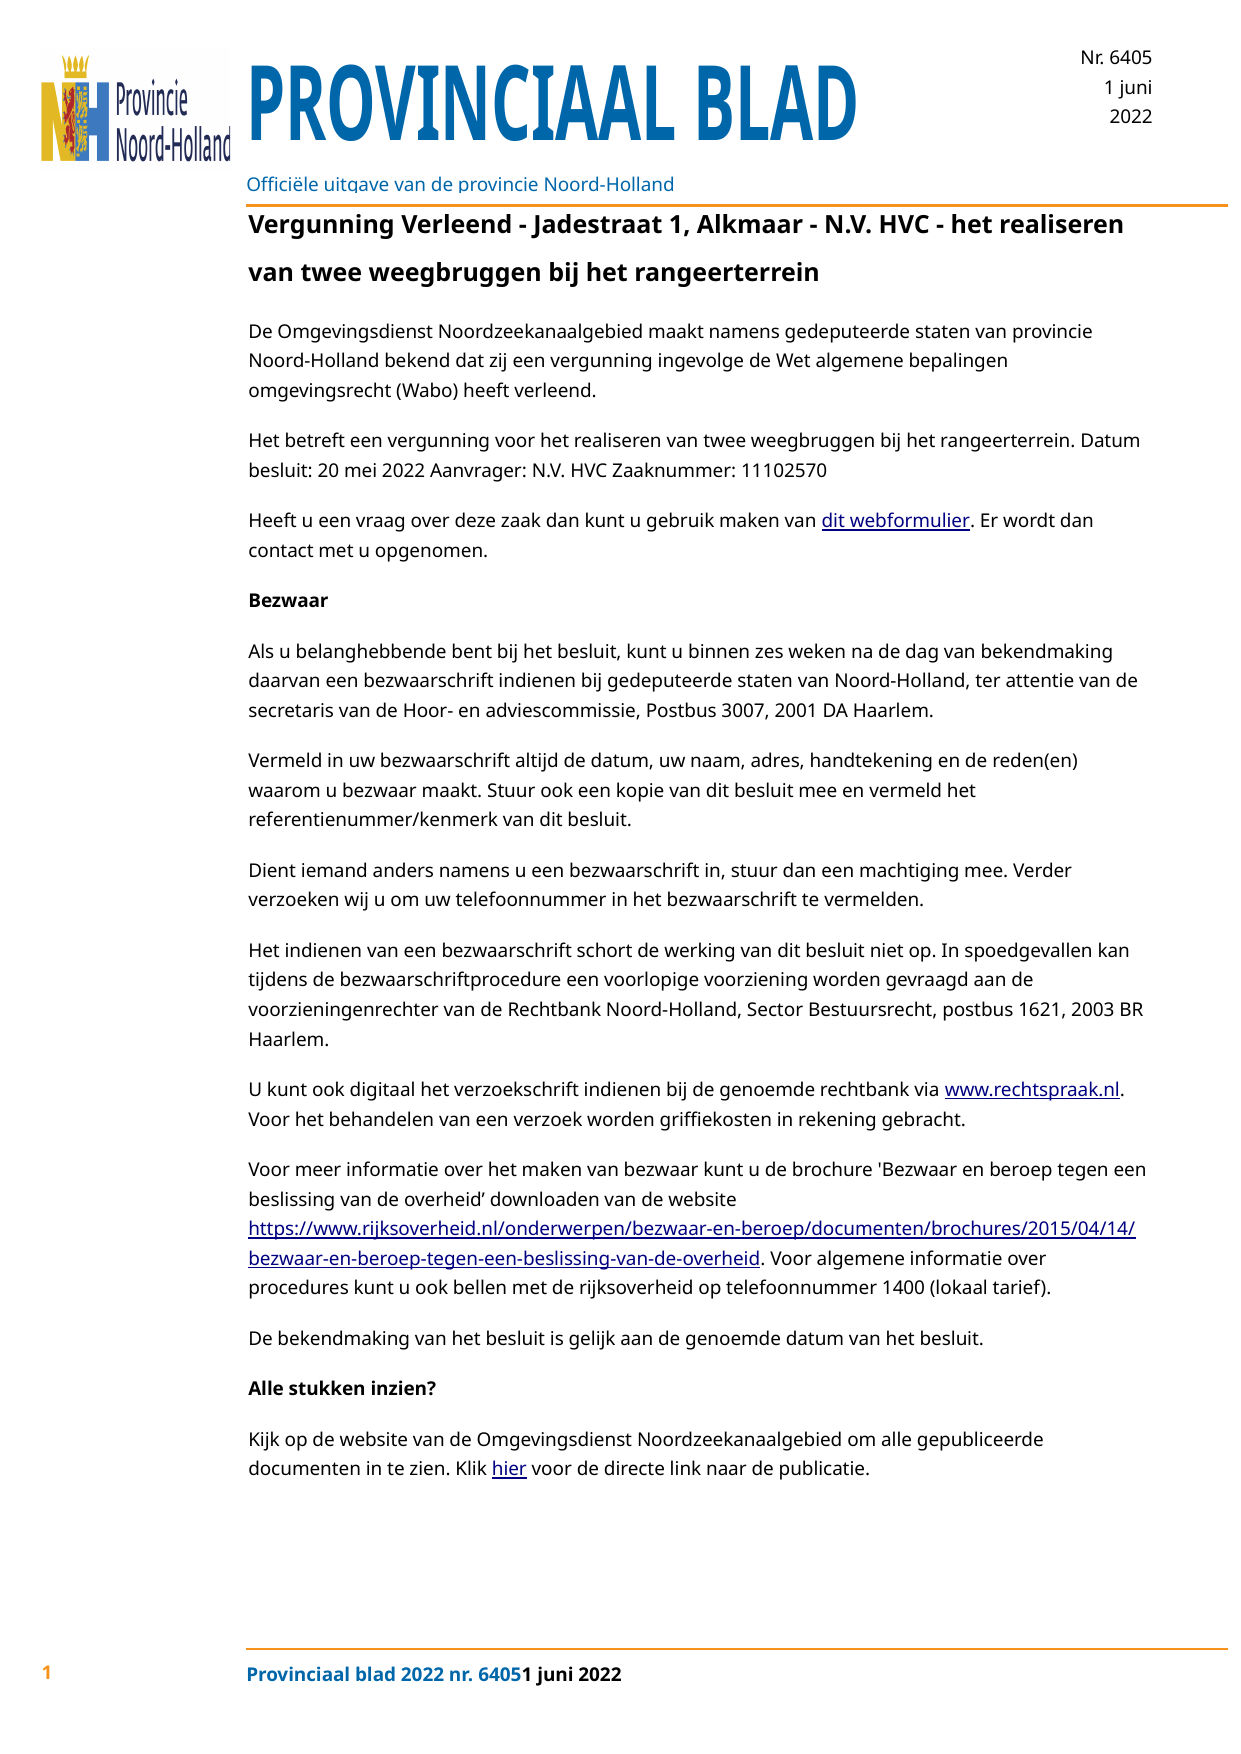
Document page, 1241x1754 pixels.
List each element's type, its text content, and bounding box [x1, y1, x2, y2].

text Bezwaar [248, 587, 1152, 613]
text Het betreft een vergunning voor het realiseren van twee weegbruggen bij het rangeerterrein. Datum besluit: 20 mei 2022 Aanvrager: N.V. HVC Zaaknummer: 11102570 [248, 427, 1152, 483]
text U kunt ook digitaal het verzoekschrift indienen bij de genoemde rechtbank via www.rechtspraak.nl. Voor het behandelen van een verzoek worden griffiekosten in rekening gebracht. [248, 1076, 1152, 1132]
text Vermeld in uw bezwaarschrift altijd de datum, uw naam, adres, handtekening en de reden(en) waarom u bezwaar maakt. Stuur ook een kopie van dit besluit mee en vermeld het referentienummer/kenmerk van dit besluit. [248, 747, 1152, 832]
text Voor meer informatie over het maken van bezwaar kunt u de brochure 'Bezwaar en beroep tegen een beslissing van de overheid’ downloaden van de website https://www.rijksoverheid.nl/onderwerpen/bezwaar-en-beroep/documenten/brochures/2015/04/14/bezwaar-en-beroep-tegen-een-beslissing-van-de-overheid. Voor algemene informatie over procedures kunt u ook bellen met de rijksoverheid op telefoonnummer 1400 (lokaal tarief). [248, 1156, 1152, 1300]
text Het indienen van een bezwaarschrift schort de werking van dit besluit niet op. In spoedgevallen kan tijdens de bezwaarschriftprocedure een voorlopige voorziening worden gevraagd aan de voorzieningenrechter van de Rechtbank Noord-Holland, Sector Bestuursrecht, postbus 1621, 2003 BR Haarlem. [248, 937, 1152, 1052]
text De bekendmaking van het besluit is gelijk aan de genoemde datum van het besluit. [248, 1325, 1152, 1351]
text Als u belanghebbende bent bij het besluit, kunt u binnen zes weken na de dag van bekendmaking daarvan een bezwaarschrift indienen bij gedeputeerde staten van Noord-Holland, ter attentie van de secretaris van de Hoor- en adviescommissie, Postbus 3007, 2001 DA Haarlem. [248, 638, 1152, 723]
text Kijk op de website van de Omgevingsdienst Noordzeekanaalgebied om alle gepubliceerde documenten in te zien. Klik hier voor de directe link naar de publicatie. [248, 1426, 1152, 1481]
text Alle stukken inzien? [248, 1375, 1152, 1401]
picture [41, 47, 231, 172]
text Vergunning Verleend - Jadestraat 1, Alkmaar - N.V. HVC - het realiseren van twee weegbruggen bij het rangeerterrein [248, 207, 1152, 288]
text Dient iemand anders namens u een bezwaarschrift in, stuur dan een machtiging mee. Verder verzoeken wij u om uw telefoonnummer in het bezwaarschrift te vermelden. [248, 857, 1152, 912]
text De Omgevingsdienst Noordzeekanaalgebied maakt namens gedeputeerde staten van provincie Noord-Holland bekend dat zij een vergunning ingevolge de Wet algemene bepalingen omgevingsrecht (Wabo) heeft verleend. [248, 318, 1152, 403]
text Heeft u een vraag over deze zaak dan kunt u gebruik maken van dit webformulier. Er wordt dan contact met u opgenomen. [248, 507, 1152, 563]
